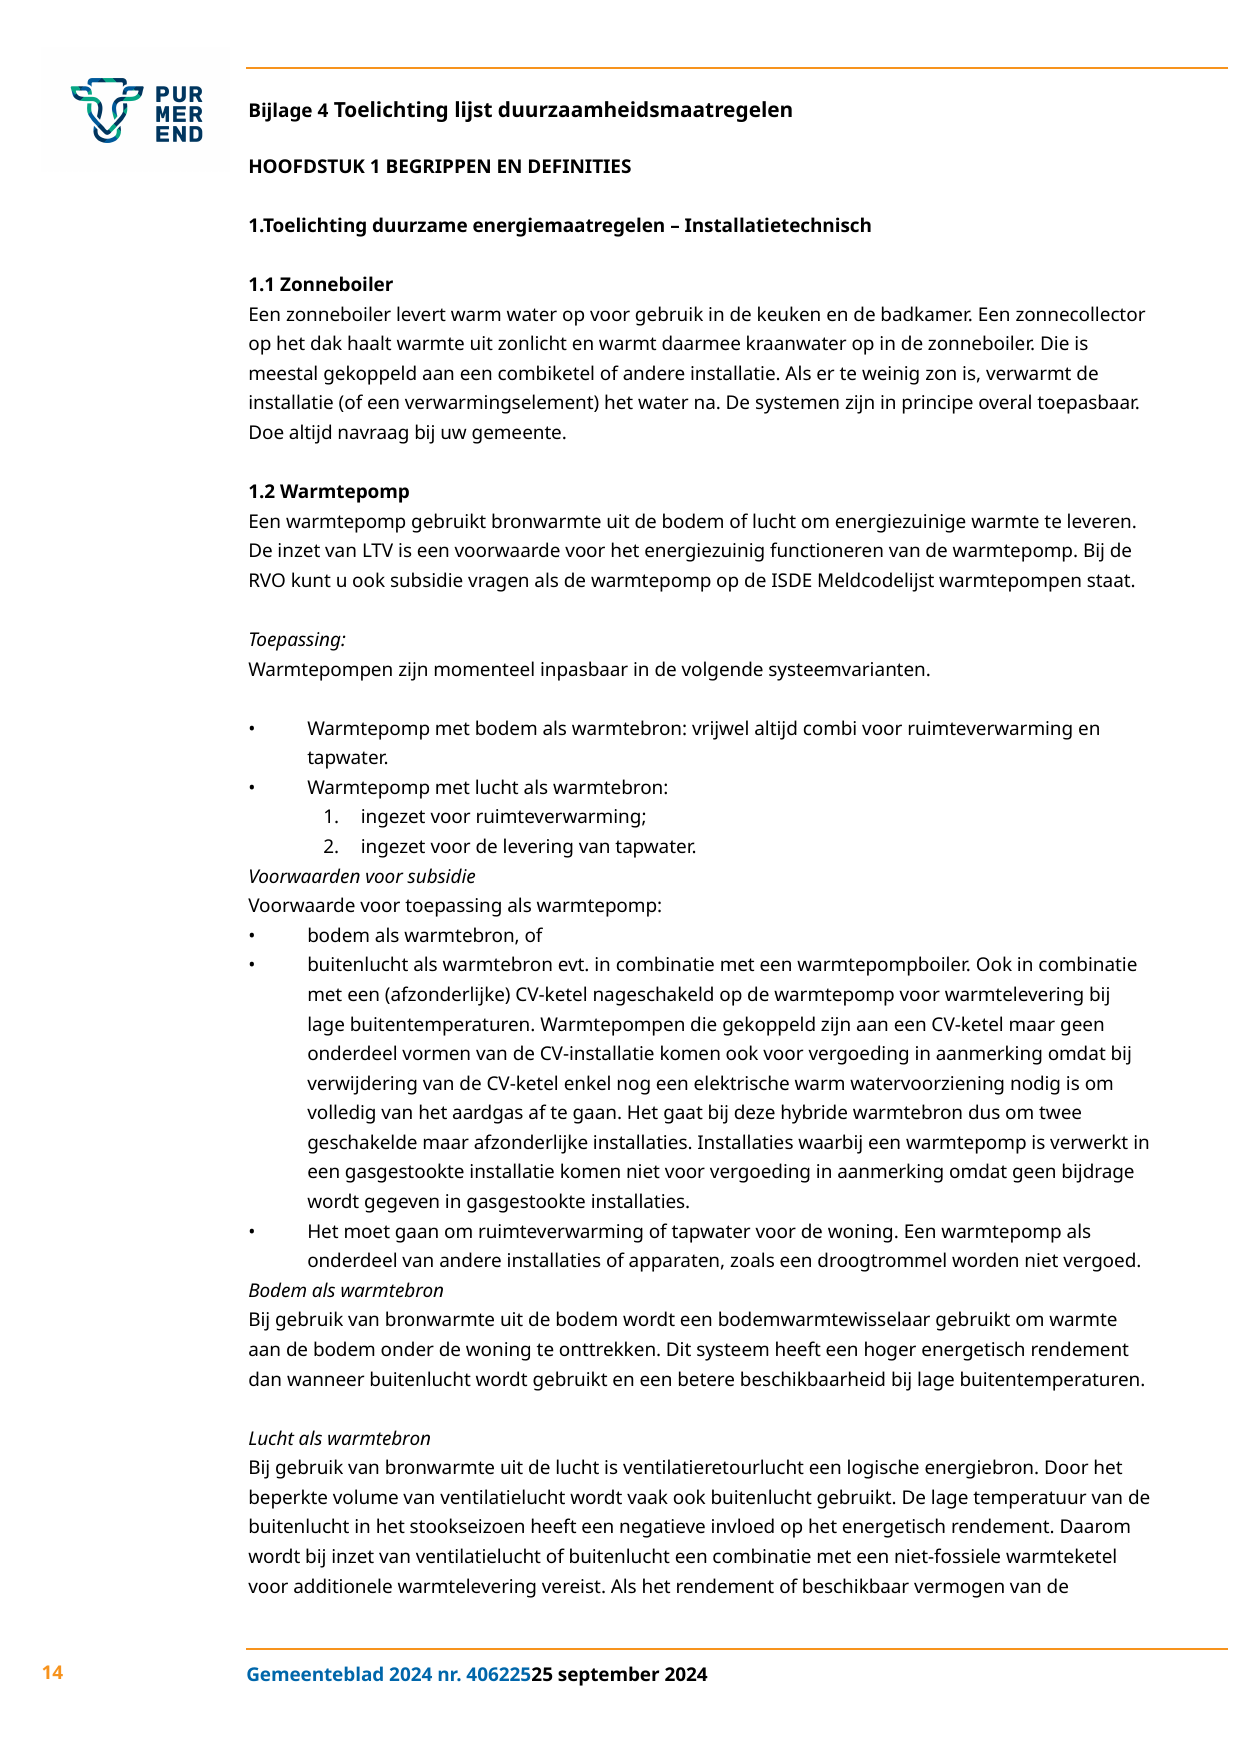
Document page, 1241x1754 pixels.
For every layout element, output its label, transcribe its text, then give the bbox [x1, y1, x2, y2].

list ingezet voor de levering van tapwater. [323, 833, 1152, 859]
text Een warmtepomp gebruikt bronwarmte uit de bodem of lucht om energiezuinige warmte te leveren. De inzet van LTV is een voorwaarde voor het energiezuinig functioneren van de warmtepomp. Bij de RVO kunt u ook subsidie vragen als de warmtepomp op de ISDE Meldcodelijst warmtepompen staat. [248, 508, 1152, 593]
list Het moet gaan om ruimteverwarming of tapwater voor de woning. Een warmtepomp als onderdeel van andere installaties of apparaten, zoals een droogtrommel worden niet vergoed. [248, 1218, 1152, 1273]
text 1.1 Zonneboiler [248, 271, 1152, 297]
text Bij gebruik van bronwarmte uit de bodem wordt een bodemwarmtewisselaar gebruikt om warmte aan de bodem onder de woning te onttrekken. Dit systeem heeft een hoger energetisch rendement dan wanneer buitenlucht wordt gebruikt en een betere beschikbaarheid bij lage buitentemperaturen. [248, 1307, 1152, 1392]
text Bodem als warmtebron [248, 1277, 1152, 1303]
text Bij gebruik van bronwarmte uit de lucht is ventilatieretourlucht een logische energiebron. Door het beperkte volume van ventilatielucht wordt vaak ook buitenlucht gebruikt. De lage temperatuur van de buitenlucht in het stookseizoen heeft een negatieve invloed op het energetisch rendement. Daarom wordt bij inzet van ventilatielucht of buitenlucht een combinatie met een niet-fossiele warmteketel voor additionele warmtelevering vereist. Als het rendement of beschikbaar vermogen van de [248, 1454, 1152, 1599]
list ingezet voor ruimteverwarming; [323, 804, 1152, 829]
text HOOFDSTUK 1 BEGRIPPEN EN DEFINITIES [248, 153, 1152, 179]
text 1.Toelichting duurzame energiemaatregelen – Installatietechnisch [248, 212, 1152, 238]
list buitenlucht als warmtebron evt. in combinatie met een warmtepompboiler. Ook in combinatie met een (afzonderlijke) CV-ketel nageschakeld op de warmtepomp voor warmtelevering bij lage buitentemperaturen. Warmtepompen die gekoppeld zijn aan een CV-ketel maar geen onderdeel vormen van de CV-installatie komen ook voor vergoeding in aanmerking omdat bij verwijdering van de CV-ketel enkel nog een elektrische warm watervoorziening nodig is om volledig van het aardgas af te gaan. Het gaat bij deze hybride warmtebron dus om twee geschakelde maar afzonderlijke installaties. Installaties waarbij een warmtepomp is verwerkt in een gasgestookte installatie komen niet voor vergoeding in aanmerking omdat geen bijdrage wordt gegeven in gasgestookte installaties. [248, 952, 1152, 1214]
text Warmtepompen zijn momenteel inpasbaar in de volgende systeemvarianten. [248, 656, 1152, 682]
picture [41, 47, 231, 172]
text Bijlage 4 Toelichting lijst duurzaamheidsmaatregelen [248, 95, 1152, 123]
text Toepassing: [248, 626, 1152, 652]
text Een zonneboiler levert warm water op voor gebruik in de keuken en de badkamer. Een zonnecollector op het dak haalt warmte uit zonlicht en warmt daarmee kraanwater op in de zonneboiler. Die is meestal gekoppeld aan een combiketel of andere installatie. Als er te weinig zon is, verwarmt de installatie (of een verwarmingselement) het water na. De systemen zijn in principe overal toepasbaar. Doe altijd navraag bij uw gemeente. [248, 301, 1152, 445]
text Voorwaarde voor toepassing als warmtepomp: [248, 892, 1152, 918]
list Warmtepomp met lucht als warmtebron: [248, 774, 1152, 800]
text Voorwaarden voor subsidie [248, 863, 1152, 889]
list bodem als warmtebron, of [248, 922, 1152, 948]
text Lucht als warmtebron [248, 1425, 1152, 1451]
text 1.2 Warmtepomp [248, 478, 1152, 504]
list Warmtepomp met bodem als warmtebron: vrijwel altijd combi voor ruimteverwarming en tapwater. [248, 715, 1152, 770]
